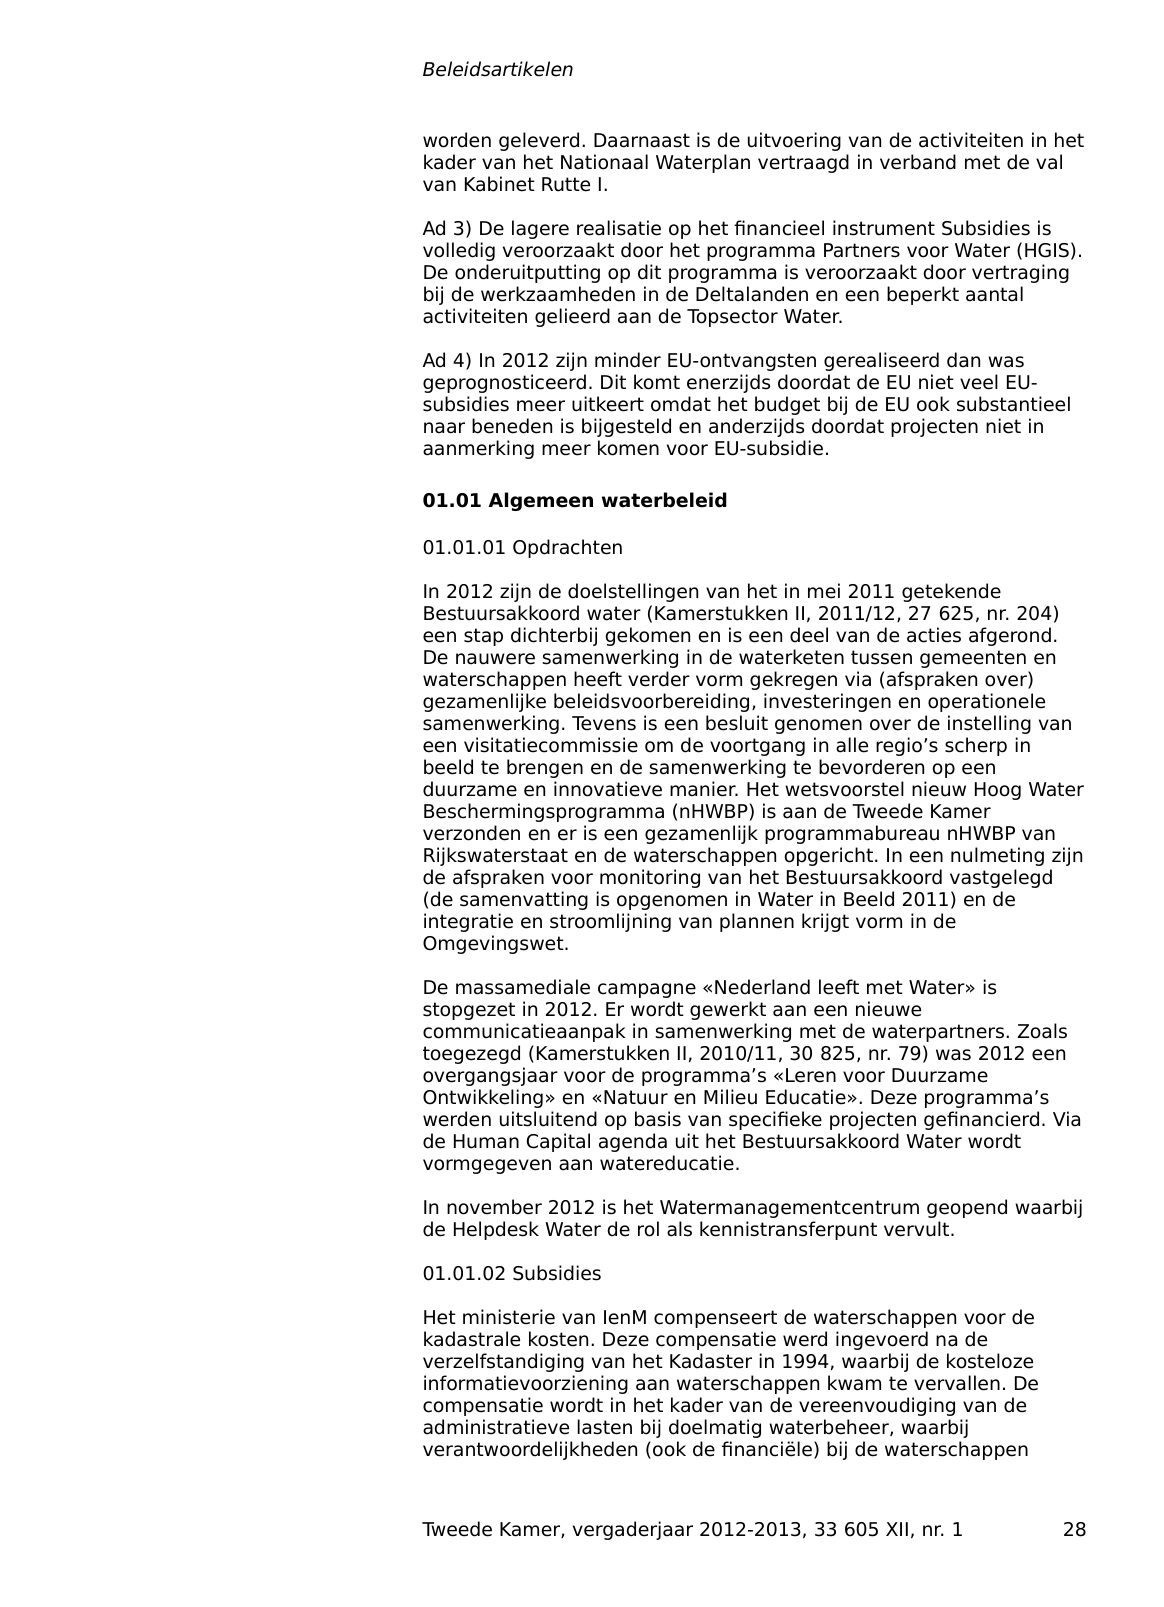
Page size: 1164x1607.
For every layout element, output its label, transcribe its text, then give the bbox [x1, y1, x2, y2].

text Ad 3) De lagere realisatie op het financieel instrument Subsidies is volledig veroorzaakt door het programma Partners voor Water (HGIS). De onderuitputting op dit programma is veroorzaakt door vertraging bij de werkzaamheden in de Deltalanden en een beperkt aantal activiteiten gelieerd aan de Topsector Water. [422, 218, 1087, 328]
text In november 2012 is het Watermanagementcentrum geopend waarbij de Helpdesk Water de rol als kennistransferpunt vervult. [422, 1197, 1087, 1241]
text Ad 4) In 2012 zijn minder EU-ontvangsten gerealiseerd dan was geprognosticeerd. Dit komt enerzijds doordat de EU niet veel EU-subsidies meer uitkeert omdat het budget bij de EU ook substantieel naar beneden is bijgesteld en anderzijds doordat projecten niet in aanmerking meer komen voor EU-subsidie. [422, 350, 1087, 460]
text worden geleverd. Daarnaast is de uitvoering van de activiteiten in het kader van het Nationaal Waterplan vertraagd in verband met de val van Kabinet Rutte I. [422, 130, 1087, 196]
text 01.01.02 Subsidies [422, 1263, 1087, 1285]
text 01.01.01 Opdrachten [422, 537, 1087, 559]
subtitle 01.01 Algemeen waterbeleid [422, 490, 1087, 512]
text De massamediale campagne «Nederland leeft met Water» is stopgezet in 2012. Er wordt gewerkt aan een nieuwe communicatieaanpak in samenwerking met de waterpartners. Zoals toegezegd (Kamerstukken II, 2010/11, 30 825, nr. 79) was 2012 een overgangsjaar voor de programma’s «Leren voor Duurzame Ontwikkeling» en «Natuur en Milieu Educatie». Deze programma’s werden uitsluitend op basis van specifieke projecten gefinancierd. Via de Human Capital agenda uit het Bestuursakkoord Water wordt vormgegeven aan watereducatie. [422, 977, 1087, 1175]
text In 2012 zijn de doelstellingen van het in mei 2011 getekende Bestuursakkoord water (Kamerstukken II, 2011/12, 27 625, nr. 204) een stap dichterbij gekomen en is een deel van de acties afgerond. De nauwere samenwerking in de waterketen tussen gemeenten en waterschappen heeft verder vorm gekregen via (afspraken over) gezamenlijke beleidsvoorbereiding, investeringen en operationele samenwerking. Tevens is een besluit genomen over de instelling van een visitatiecommissie om de voortgang in alle regio’s scherp in beeld te brengen en de samenwerking te bevorderen op een duurzame en innovatieve manier. Het wetsvoorstel nieuw Hoog Water Beschermingsprogramma (nHWBP) is aan de Tweede Kamer verzonden en er is een gezamenlijk programmabureau nHWBP van Rijkswaterstaat en de waterschappen opgericht. In een nulmeting zijn de afspraken voor monitoring van het Bestuursakkoord vastgelegd (de samenvatting is opgenomen in Water in Beeld 2011) en de integratie en stroomlijning van plannen krijgt vorm in de Omgevingswet. [422, 581, 1087, 955]
text Het ministerie van IenM compenseert de waterschappen voor de kadastrale kosten. Deze compensatie werd ingevoerd na de verzelfstandiging van het Kadaster in 1994, waarbij de kosteloze informatievoorziening aan waterschappen kwam te vervallen. De compensatie wordt in het kader van de vereenvoudiging van de administratieve lasten bij doelmatig waterbeheer, waarbij verantwoordelijkheden (ook de financiële) bij de waterschappen [422, 1307, 1087, 1461]
